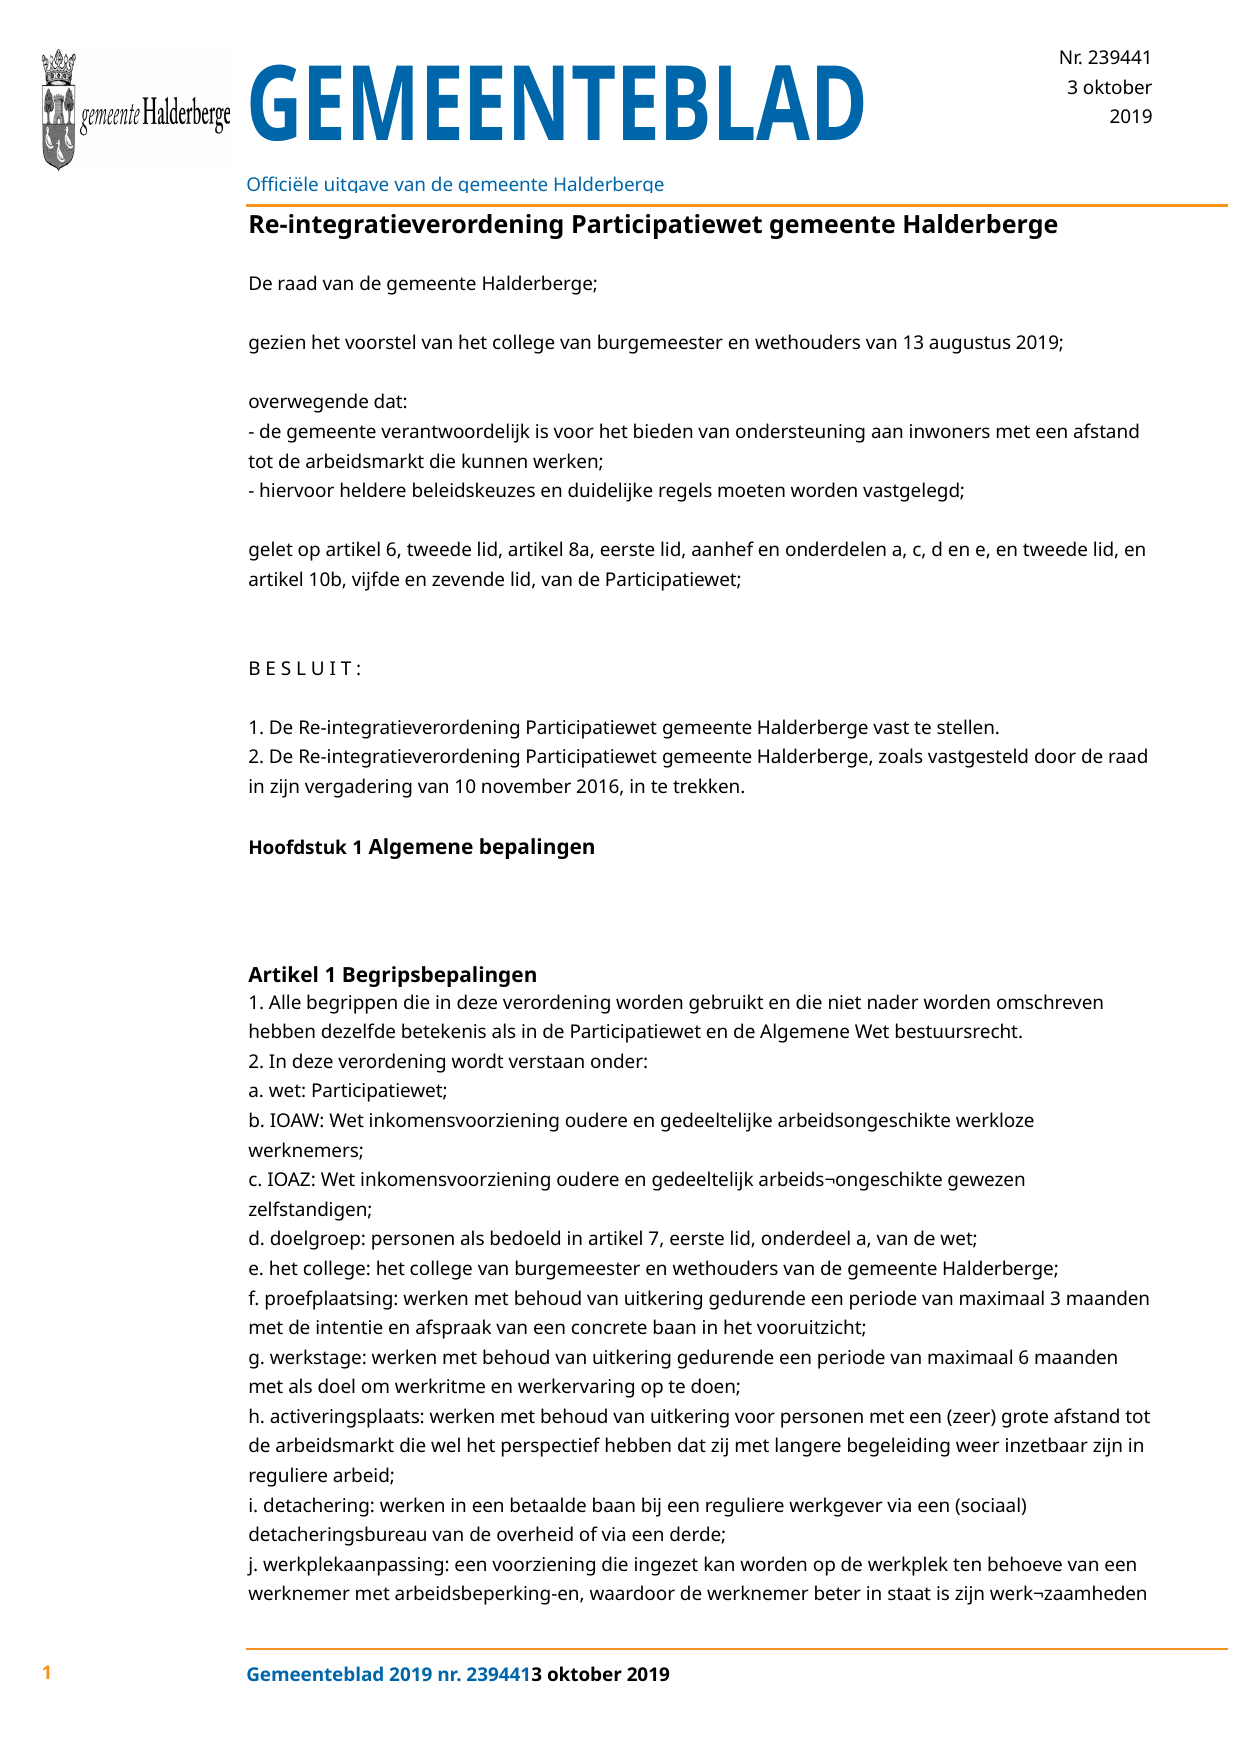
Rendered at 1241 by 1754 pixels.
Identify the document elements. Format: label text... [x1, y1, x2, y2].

text 1. Alle begrippen die in deze verordening worden gebruikt en die niet nader worden omschreven hebben dezelfde betekenis als in de Participatiewet en de Algemene Wet bestuursrecht. [248, 989, 1152, 1044]
text Re-integratieverordening Participatiewet gemeente Halderberge [248, 207, 1152, 241]
picture [41, 47, 231, 172]
text B E S L U I T : [248, 655, 1152, 681]
text - hiervoor heldere beleidskeuzes en duidelijke regels moeten worden vastgelegd; [248, 477, 1152, 503]
text 1. De Re-integratieverordening Participatiewet gemeente Halderberge vast te stellen. [248, 714, 1152, 740]
text gezien het voorstel van het college van burgemeester en wethouders van 13 augustus 2019; [248, 329, 1152, 355]
text De raad van de gemeente Halderberge; [248, 270, 1152, 296]
text b. IOAW: Wet inkomensvoorziening oudere en gedeeltelijke arbeidsongeschikte werkloze werknemers; [248, 1107, 1152, 1163]
text 2. In deze verordening wordt verstaan onder: [248, 1048, 1152, 1074]
text Hoofdstuk 1 Algemene bepalingen [248, 832, 1152, 861]
text f. proefplaatsing: werken met behoud van uitkering gedurende een periode van maximaal 3 maanden met de intentie en afspraak van een concrete baan in het vooruitzicht; [248, 1285, 1152, 1340]
text c. IOAZ: Wet inkomensvoorziening oudere en gedeeltelijk arbeids¬ongeschikte gewezen zelfstandigen; [248, 1166, 1152, 1222]
text h. activeringsplaats: werken met behoud van uitkering voor personen met een (zeer) grote afstand tot de arbeidsmarkt die wel het perspectief hebben dat zij met langere begeleiding weer inzetbaar zijn in reguliere arbeid; [248, 1403, 1152, 1488]
text 2. De Re-integratieverordening Participatiewet gemeente Halderberge, zoals vastgesteld door de raad in zijn vergadering van 10 november 2016, in te trekken. [248, 744, 1152, 799]
text - de gemeente verantwoordelijk is voor het bieden van ondersteuning aan inwoners met een afstand tot de arbeidsmarkt die kunnen werken; [248, 418, 1152, 473]
text a. wet: Participatiewet; [248, 1078, 1152, 1103]
text g. werkstage: werken met behoud van uitkering gedurende een periode van maximaal 6 maanden met als doel om werkritme en werkervaring op te doen; [248, 1344, 1152, 1399]
text gelet op artikel 6, tweede lid, artikel 8a, eerste lid, aanhef en onderdelen a, c, d en e, en tweede lid, en artikel 10b, vijfde en zevende lid, van de Participatiewet; [248, 537, 1152, 592]
text e. het college: het college van burgemeester en wethouders van de gemeente Halderberge; [248, 1255, 1152, 1281]
text d. doelgroep: personen als bedoeld in artikel 7, eerste lid, onderdeel a, van de wet; [248, 1226, 1152, 1251]
text overwegende dat: [248, 389, 1152, 414]
text i. detachering: werken in een betaalde baan bij een reguliere werkgever via een (sociaal) detacheringsbureau van de overheid of via een derde; [248, 1492, 1152, 1547]
text Artikel 1 Begripsbepalingen [248, 961, 1152, 989]
text j. werkplekaanpassing: een voorziening die ingezet kan worden op de werkplek ten behoeve van een werknemer met arbeidsbeperking-en, waardoor de werknemer beter in staat is zijn werk¬zaamheden [248, 1551, 1152, 1606]
